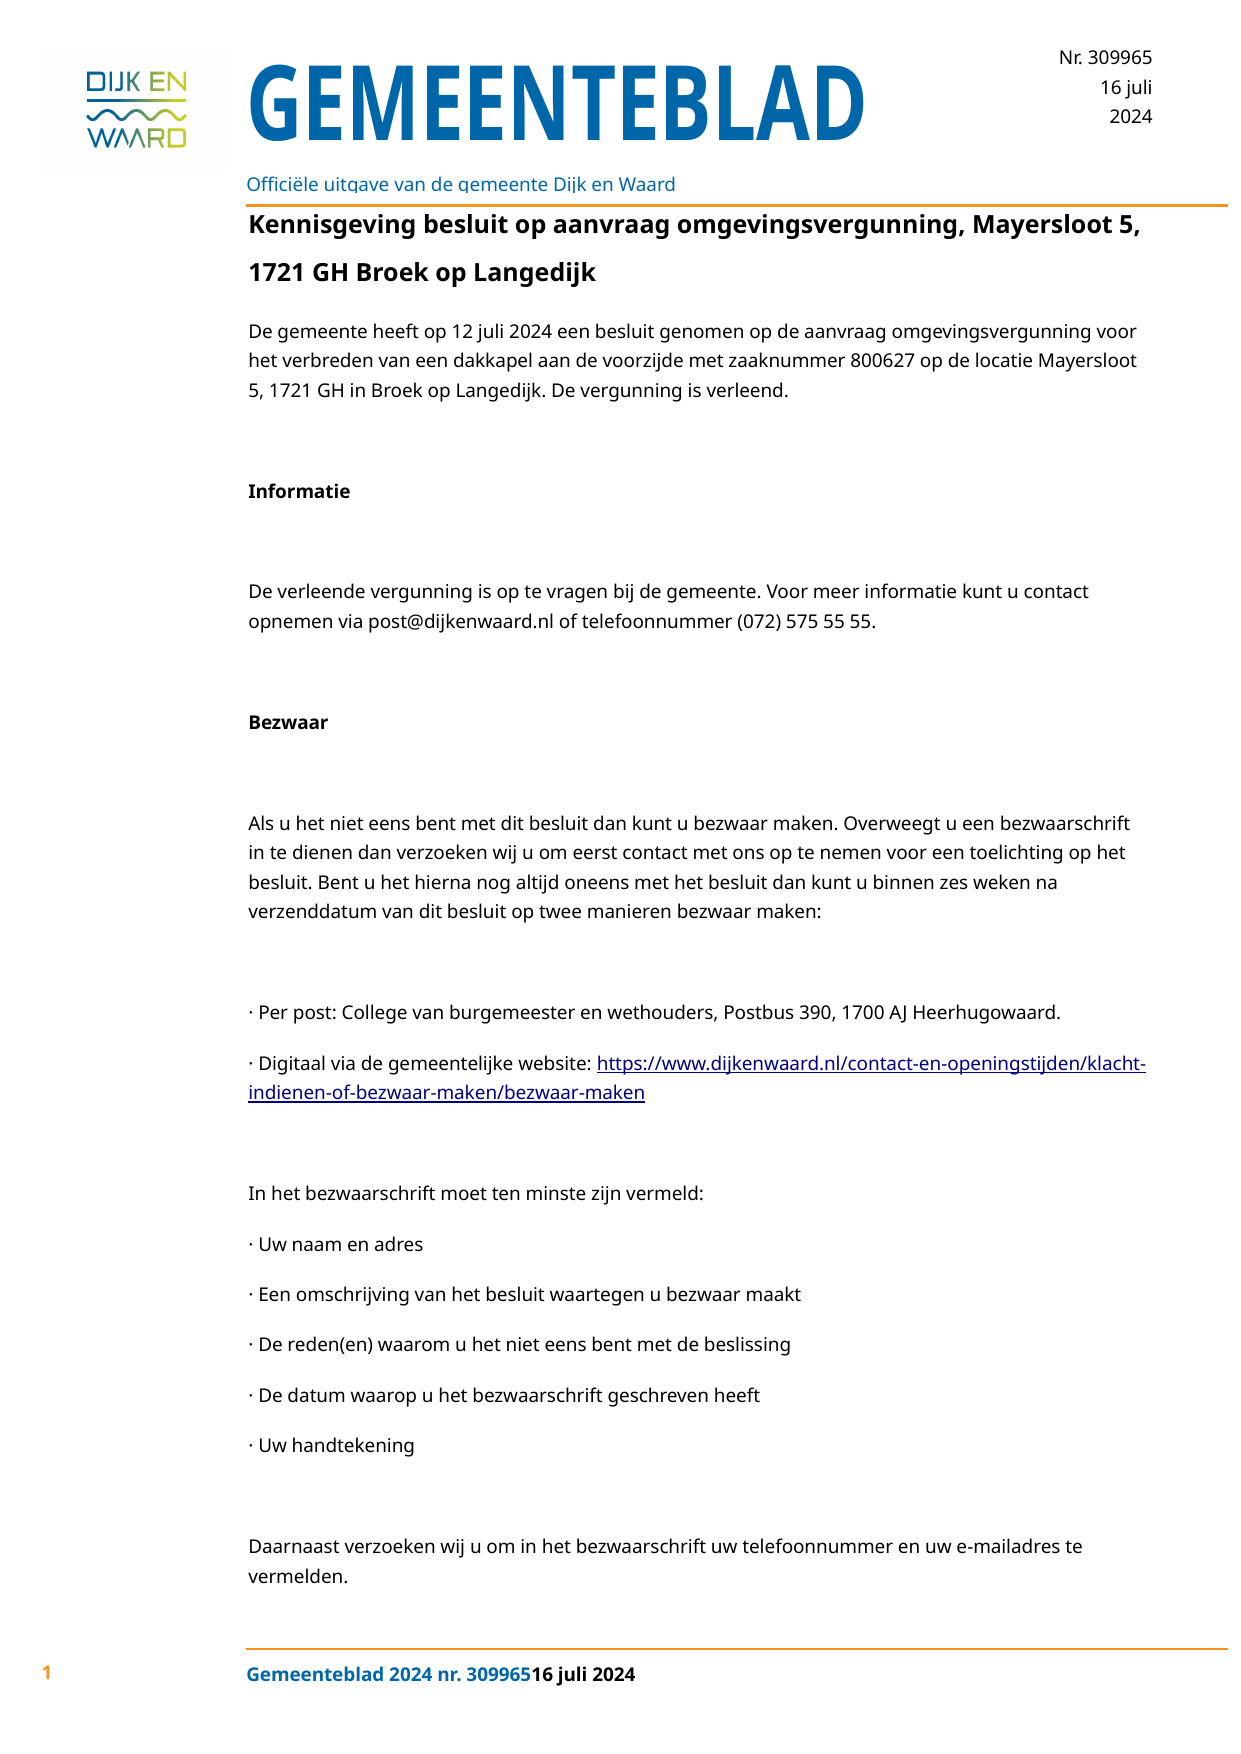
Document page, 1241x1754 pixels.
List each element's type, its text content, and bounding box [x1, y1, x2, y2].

text In het bezwaarschrift moet ten minste zijn vermeld: [248, 1180, 1152, 1206]
text De verleende vergunning is op te vragen bij de gemeente. Voor meer informatie kunt u contact opnemen via post@dijkenwaard.nl of telefoonnummer (072) 575 55 55. [248, 579, 1152, 634]
text · De reden(en) waarom u het niet eens bent met de beslissing [248, 1332, 1152, 1357]
picture [41, 47, 231, 172]
text De gemeente heeft op 12 juli 2024 een besluit genomen op de aanvraag omgevingsvergunning voor het verbreden van een dakkapel aan de voorzijde met zaaknummer 800627 op de locatie Mayersloot 5, 1721 GH in Broek op Langedijk. De vergunning is verleend. [248, 318, 1152, 403]
text Bezwaar [248, 709, 1152, 735]
text · Per post: College van burgemeester en wethouders, Postbus 390, 1700 AJ Heerhugowaard. [248, 999, 1152, 1025]
text Kennisgeving besluit op aanvraag omgevingsvergunning, Mayersloot 5, 1721 GH Broek op Langedijk [248, 207, 1152, 288]
text · De datum waarop u het bezwaarschrift geschreven heeft [248, 1382, 1152, 1408]
text · Uw handtekening [248, 1432, 1152, 1458]
text · Uw naam en adres [248, 1231, 1152, 1257]
text Daarnaast verzoeken wij u om in het bezwaarschrift uw telefoonnummer en uw e-mailadres te vermelden. [248, 1533, 1152, 1589]
text Als u het niet eens bent met dit besluit dan kunt u bezwaar maken. Overweegt u een bezwaarschrift in te dienen dan verzoeken wij u om eerst contact met ons op te nemen voor een toelichting op het besluit. Bent u het hierna nog altijd oneens met het besluit dan kunt u binnen zes weken na verzenddatum van dit besluit op twee manieren bezwaar maken: [248, 810, 1152, 924]
text Informatie [248, 478, 1152, 504]
text · Een omschrijving van het besluit waartegen u bezwaar maakt [248, 1281, 1152, 1307]
text · Digitaal via de gemeentelijke website: https://www.dijkenwaard.nl/contact-en-openingstijden/klacht-indienen-of-bezwaar-maken/bezwaar-maken [248, 1050, 1152, 1105]
